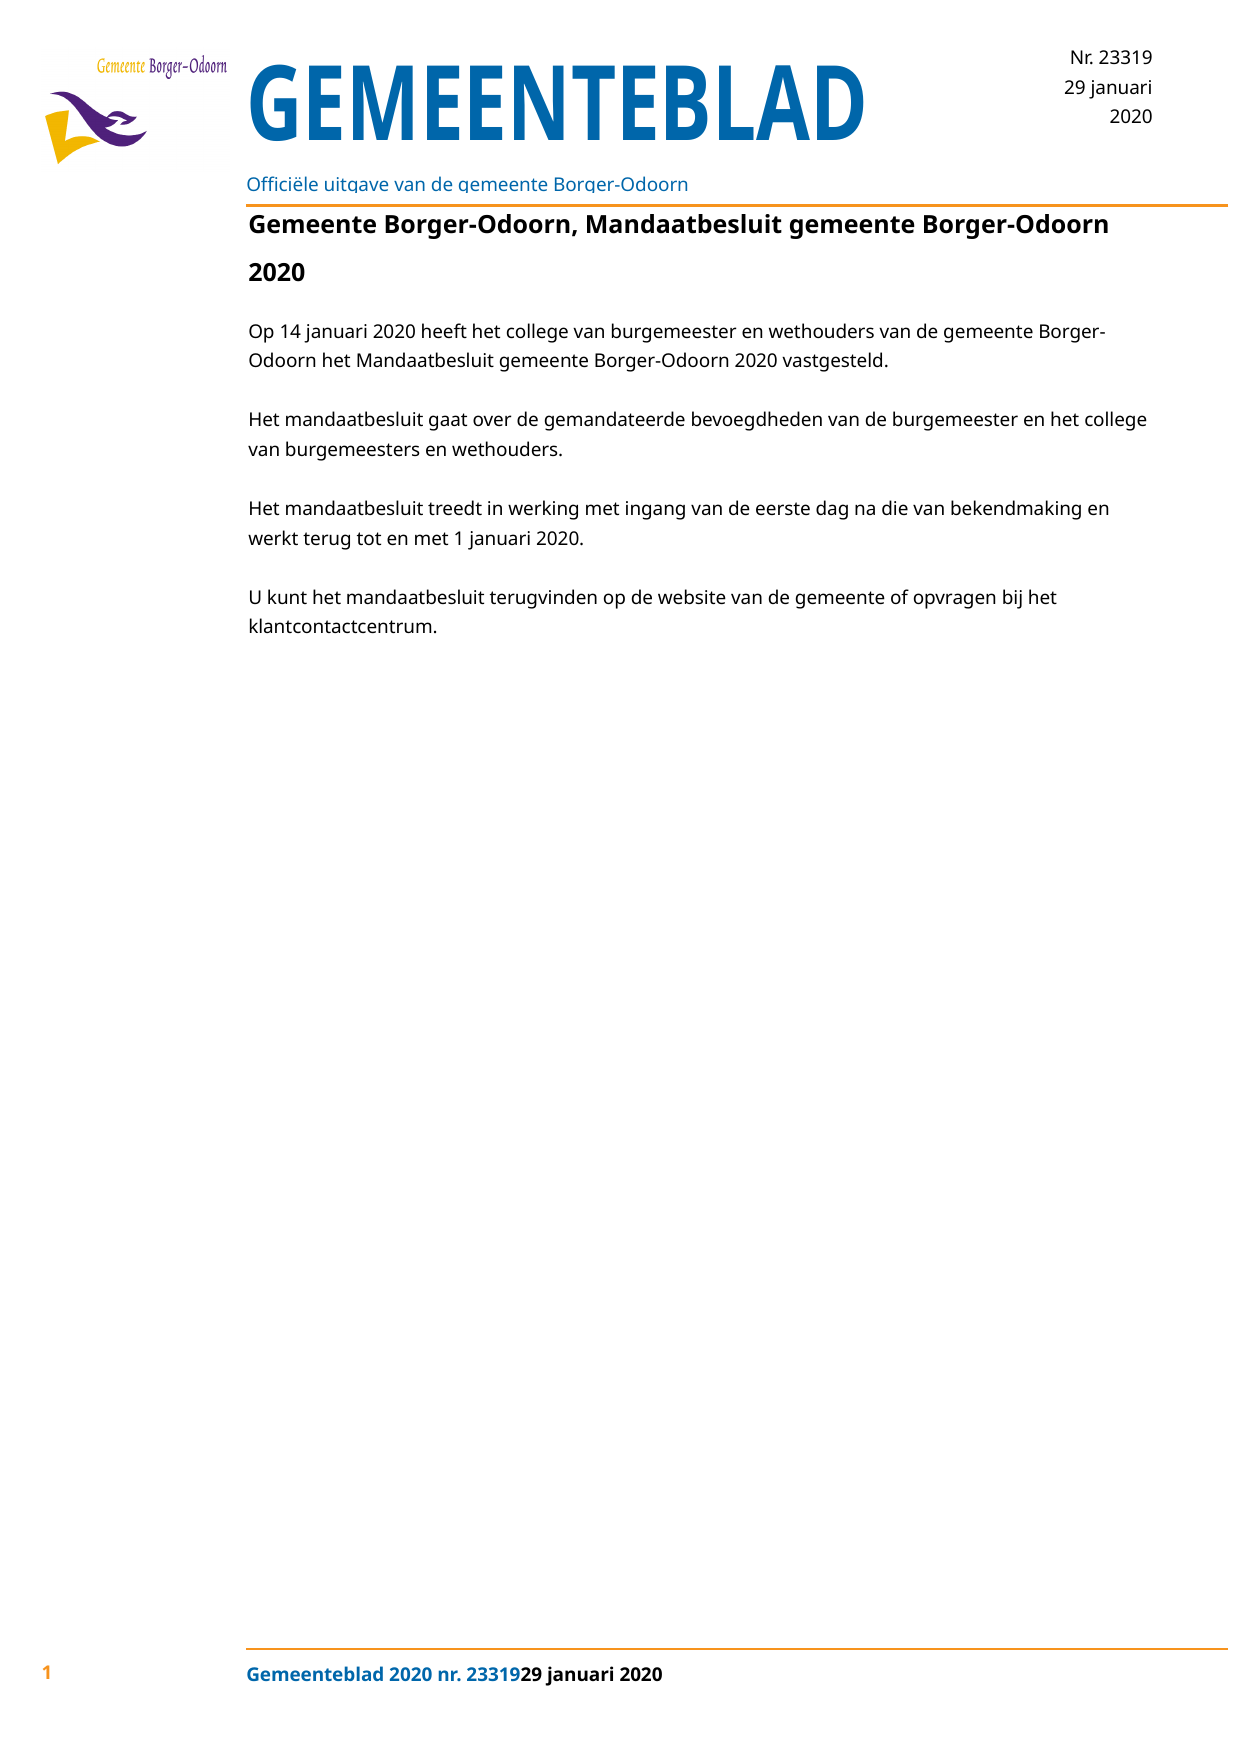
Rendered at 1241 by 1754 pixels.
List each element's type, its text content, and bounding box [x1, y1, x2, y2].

text U kunt het mandaatbesluit terugvinden op de website van de gemeente of opvragen bij het klantcontactcentrum. [248, 584, 1152, 639]
picture [41, 47, 231, 172]
text Op 14 januari 2020 heeft het college van burgemeester en wethouders van de gemeente Borger-Odoorn het Mandaatbesluit gemeente Borger-Odoorn 2020 vastgesteld. [248, 318, 1152, 373]
text Gemeente Borger-Odoorn, Mandaatbesluit gemeente Borger-Odoorn 2020 [248, 207, 1152, 288]
text Het mandaatbesluit gaat over de gemandateerde bevoegdheden van de burgemeester en het college van burgemeesters en wethouders. [248, 407, 1152, 462]
text Het mandaatbesluit treedt in werking met ingang van de eerste dag na die van bekendmaking en werkt terug tot en met 1 januari 2020. [248, 495, 1152, 551]
